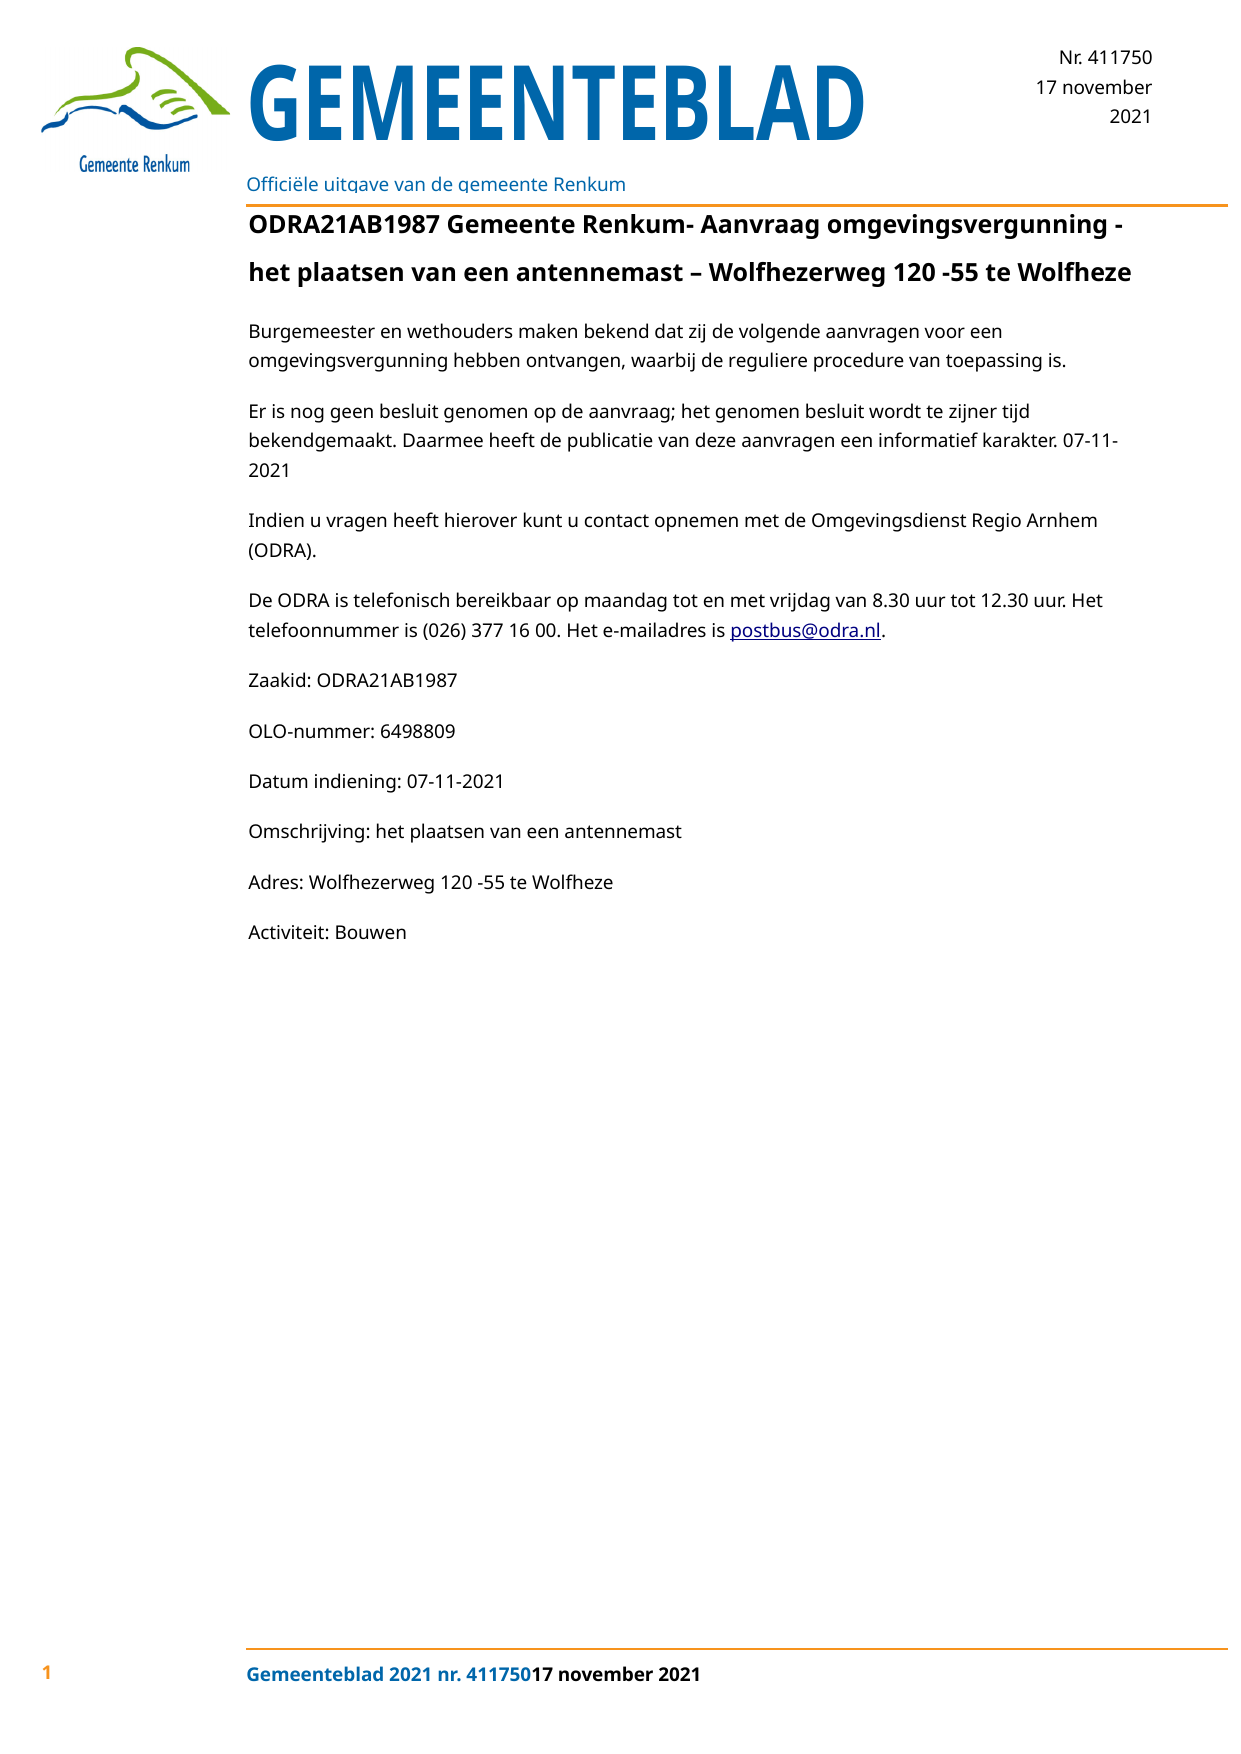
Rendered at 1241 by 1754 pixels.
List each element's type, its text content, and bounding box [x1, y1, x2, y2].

text Omschrijving: het plaatsen van een antennemast [248, 819, 1152, 844]
text Er is nog geen besluit genomen op de aanvraag; het genomen besluit wordt te zijner tijd bekendgemaakt. Daarmee heeft de publicatie van deze aanvragen een informatief karakter. 07-11-2021 [248, 398, 1152, 483]
text Activiteit: Bouwen [248, 919, 1152, 945]
text Adres: Wolfhezerweg 120 -55 te Wolfheze [248, 869, 1152, 895]
text De ODRA is telefonisch bereikbaar op maandag tot en met vrijdag van 8.30 uur tot 12.30 uur. Het telefoonnummer is (026) 377 16 00. Het e-mailadres is postbus@odra.nl. [248, 587, 1152, 643]
text Indien u vragen heeft hierover kunt u contact opnemen met de Omgevingsdienst Regio Arnhem (ODRA). [248, 507, 1152, 563]
text Burgemeester en wethouders maken bekend dat zij de volgende aanvragen voor een omgevingsvergunning hebben ontvangen, waarbij de reguliere procedure van toepassing is. [248, 318, 1152, 373]
text ODRA21AB1987 Gemeente Renkum- Aanvraag omgevingsvergunning - het plaatsen van een antennemast – Wolfhezerweg 120 -55 te Wolfheze [248, 207, 1152, 288]
text OLO-nummer: 6498809 [248, 718, 1152, 744]
text Datum indiening: 07-11-2021 [248, 768, 1152, 794]
picture [41, 47, 231, 172]
text Zaakid: ODRA21AB1987 [248, 667, 1152, 693]
